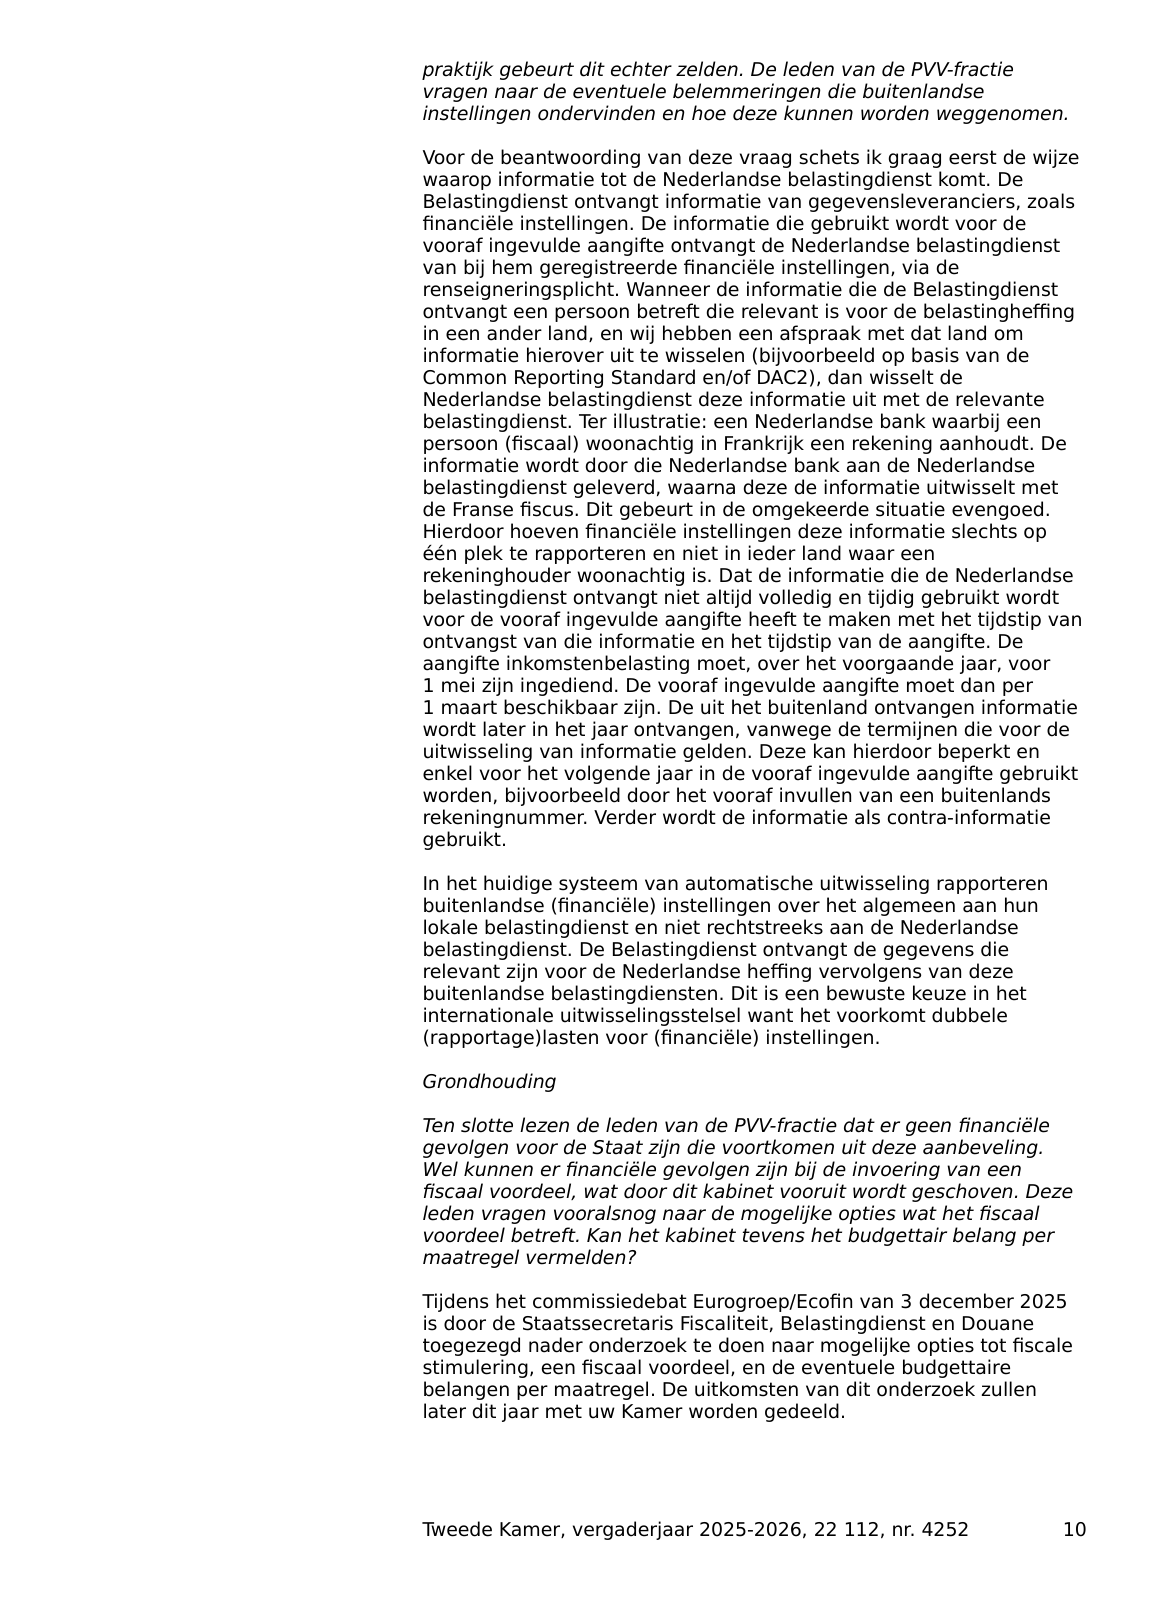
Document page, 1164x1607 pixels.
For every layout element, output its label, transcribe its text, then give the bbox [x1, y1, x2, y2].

subtitle Grondhouding [422, 1071, 1087, 1093]
text Tijdens het commissiedebat Eurogroep/Ecofin van 3 december 2025 is door de Staatssecretaris Fiscaliteit, Belastingdienst en Douane toegezegd nader onderzoek te doen naar mogelijke opties tot fiscale stimulering, een fiscaal voordeel, en de eventuele budgettaire belangen per maatregel. De uitkomsten van dit onderzoek zullen later dit jaar met uw Kamer worden gedeeld. [422, 1291, 1087, 1423]
text Ten slotte lezen de leden van de PVV-fractie dat er geen financiële gevolgen voor de Staat zijn die voortkomen uit deze aanbeveling. Wel kunnen er financiële gevolgen zijn bij de invoering van een fiscaal voordeel, wat door dit kabinet vooruit wordt geschoven. Deze leden vragen vooralsnog naar de mogelijke opties wat het fiscaal voordeel betreft. Kan het kabinet tevens het budgettair belang per maatregel vermelden? [422, 1115, 1087, 1269]
text In het huidige systeem van automatische uitwisseling rapporteren buitenlandse (financiële) instellingen over het algemeen aan hun lokale belastingdienst en niet rechtstreeks aan de Nederlandse belastingdienst. De Belastingdienst ontvangt de gegevens die relevant zijn voor de Nederlandse heffing vervolgens van deze buitenlandse belastingdiensten. Dit is een bewuste keuze in het internationale uitwisselingsstelsel want het voorkomt dubbele (rapportage)lasten voor (financiële) instellingen. [422, 873, 1087, 1048]
text Voor de beantwoording van deze vraag schets ik graag eerst de wijze waarop informatie tot de Nederlandse belastingdienst komt. De Belastingdienst ontvangt informatie van gegevensleveranciers, zoals financiële instellingen. De informatie die gebruikt wordt voor de vooraf ingevulde aangifte ontvangt de Nederlandse belastingdienst van bij hem geregistreerde financiële instellingen, via de renseigneringsplicht. Wanneer de informatie die de Belastingdienst ontvangt een persoon betreft die relevant is voor de belastingheffing in een ander land, en wij hebben een afspraak met dat land om informatie hierover uit te wisselen (bijvoorbeeld op basis van de Common Reporting Standard en/of DAC2), dan wisselt de Nederlandse belastingdienst deze informatie uit met de relevante belastingdienst. Ter illustratie: een Nederlandse bank waarbij een persoon (fiscaal) woonachtig in Frankrijk een rekening aanhoudt. De informatie wordt door die Nederlandse bank aan de Nederlandse belastingdienst geleverd, waarna deze de informatie uitwisselt met de Franse fiscus. Dit gebeurt in de omgekeerde situatie evengoed. Hierdoor hoeven financiële instellingen deze informatie slechts op één plek te rapporteren en niet in ieder land waar een rekeninghouder woonachtig is. Dat de informatie die de Nederlandse belastingdienst ontvangt niet altijd volledig en tijdig gebruikt wordt voor de vooraf ingevulde aangifte heeft te maken met het tijdstip van ontvangst van die informatie en het tijdstip van de aangifte. De aangifte inkomstenbelasting moet, over het voorgaande jaar, voor 1 mei zijn ingediend. De vooraf ingevulde aangifte moet dan per 1 maart beschikbaar zijn. De uit het buitenland ontvangen informatie wordt later in het jaar ontvangen, vanwege de termijnen die voor de uitwisseling van informatie gelden. Deze kan hierdoor beperkt en enkel voor het volgende jaar in de vooraf ingevulde aangifte gebruikt worden, bijvoorbeeld door het vooraf invullen van een buitenlands rekeningnummer. Verder wordt de informatie als contra-informatie gebruikt. [422, 147, 1087, 851]
text praktijk gebeurt dit echter zelden. De leden van de PVV-fractie vragen naar de eventuele belemmeringen die buitenlandse instellingen ondervinden en hoe deze kunnen worden weggenomen. [422, 59, 1087, 125]
